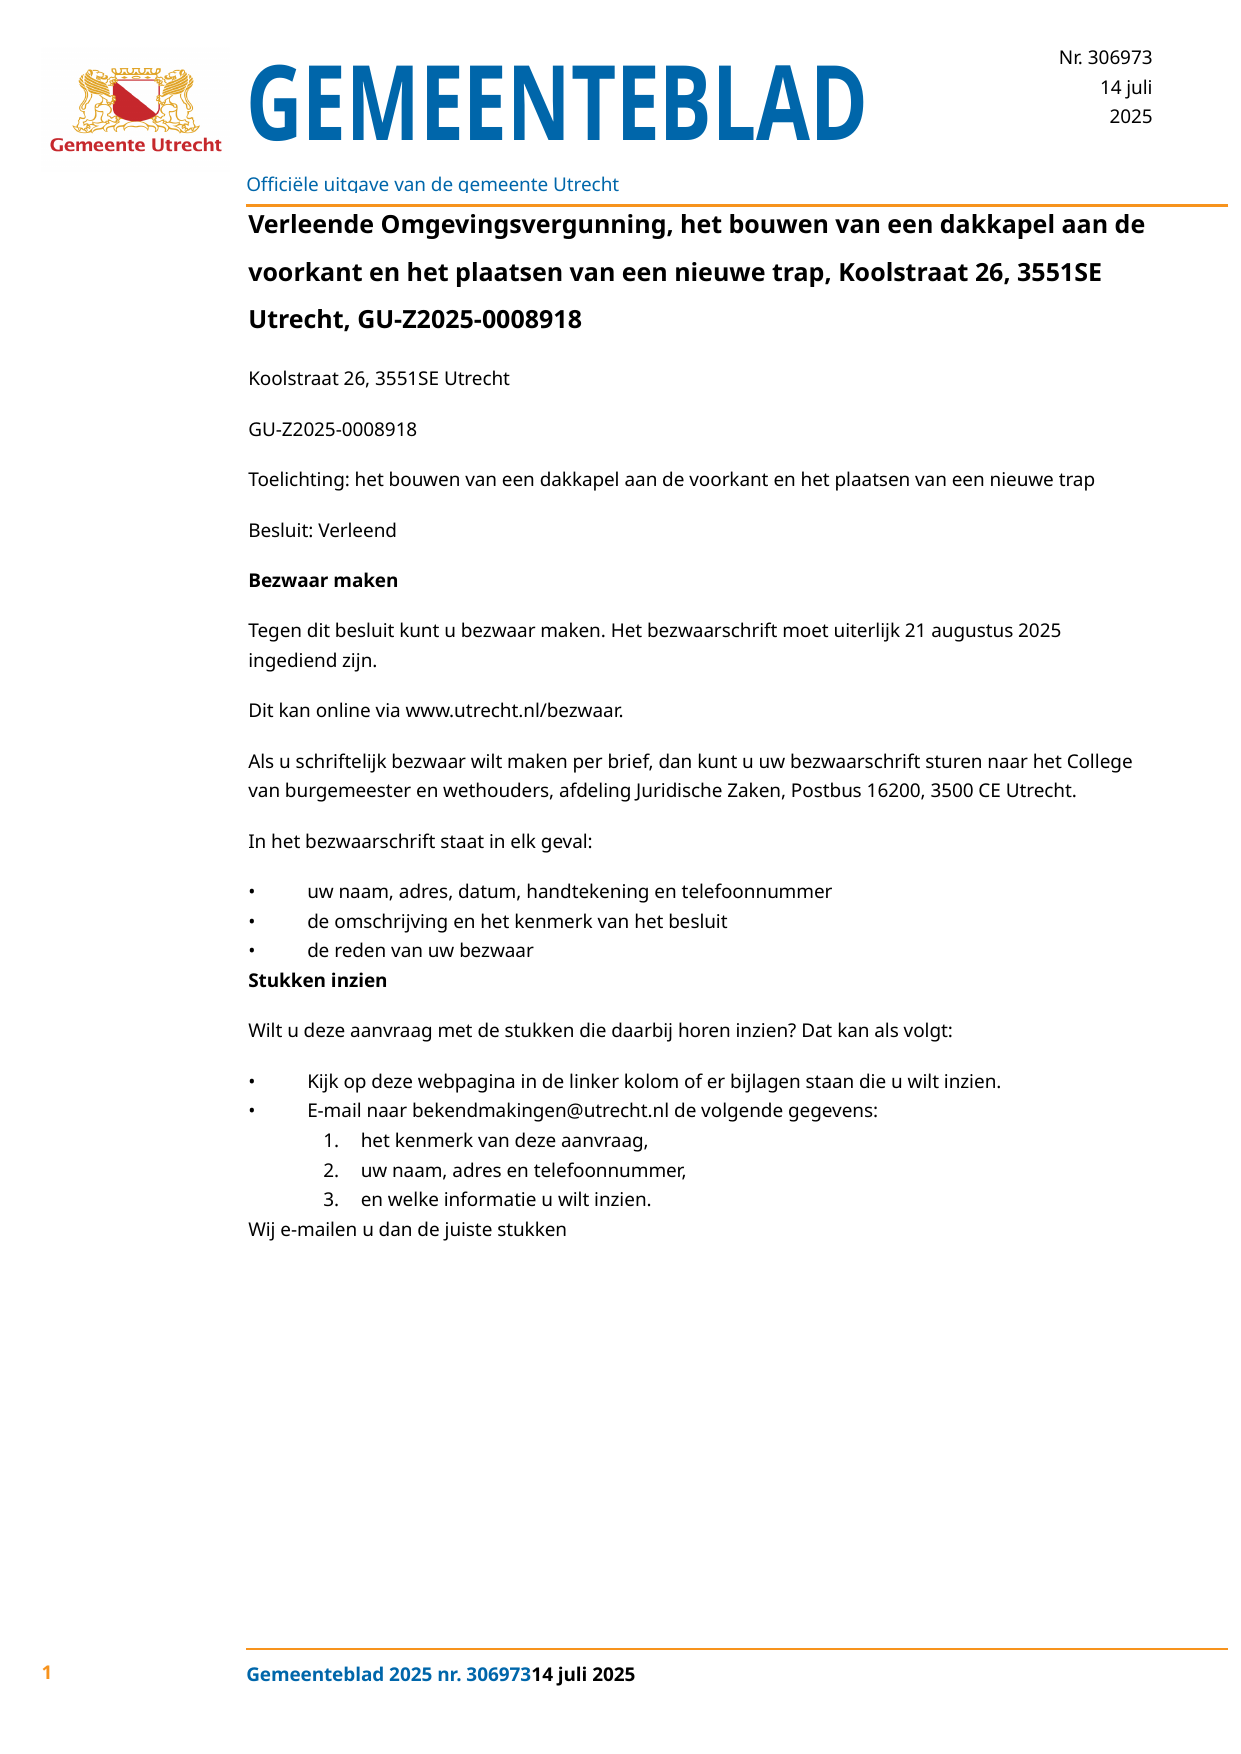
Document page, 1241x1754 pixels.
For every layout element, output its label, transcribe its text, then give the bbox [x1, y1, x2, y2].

text Stukken inzien [248, 967, 1152, 993]
text Verleende Omgevingsvergunning, het bouwen van een dakkapel aan de voorkant en het plaatsen van een nieuwe trap, Koolstraat 26, 3551SE Utrecht, GU-Z2025-0008918 [248, 207, 1152, 336]
list en welke informatie u wilt inzien. [323, 1186, 1152, 1212]
text Als u schriftelijk bezwaar wilt maken per brief, dan kunt u uw bezwaarschrift sturen naar het College van burgemeester en wethouders, afdeling Juridische Zaken, Postbus 16200, 3500 CE Utrecht. [248, 748, 1152, 803]
text Koolstraat 26, 3551SE Utrecht [248, 366, 1152, 391]
text Bezwaar maken [248, 567, 1152, 593]
text Tegen dit besluit kunt u bezwaar maken. Het bezwaarschrift moet uiterlijk 21 augustus 2025 ingediend zijn. [248, 618, 1152, 673]
text In het bezwaarschrift staat in elk geval: [248, 828, 1152, 854]
list de omschrijving en het kenmerk van het besluit [248, 908, 1152, 934]
list uw naam, adres, datum, handtekening en telefoonnummer [248, 878, 1152, 904]
list uw naam, adres en telefoonnummer, [323, 1157, 1152, 1182]
picture [41, 47, 231, 172]
text Besluit: Verleend [248, 517, 1152, 542]
text Wilt u deze aanvraag met de stukken die daarbij horen inzien? Dat kan als volgt: [248, 1018, 1152, 1043]
text GU-Z2025-0008918 [248, 416, 1152, 442]
text Toelichting: het bouwen van een dakkapel aan de voorkant en het plaatsen van een nieuwe trap [248, 466, 1152, 492]
list de reden van uw bezwaar [248, 938, 1152, 963]
list het kenmerk van deze aanvraag, [323, 1127, 1152, 1153]
list E-mail naar bekendmakingen@utrecht.nl de volgende gegevens: [248, 1098, 1152, 1123]
list Kijk op deze webpagina in de linker kolom of er bijlagen staan die u wilt inzien. [248, 1068, 1152, 1094]
text Dit kan online via www.utrecht.nl/bezwaar. [248, 698, 1152, 723]
text Wij e-mailen u dan de juiste stukken [248, 1216, 1152, 1242]
